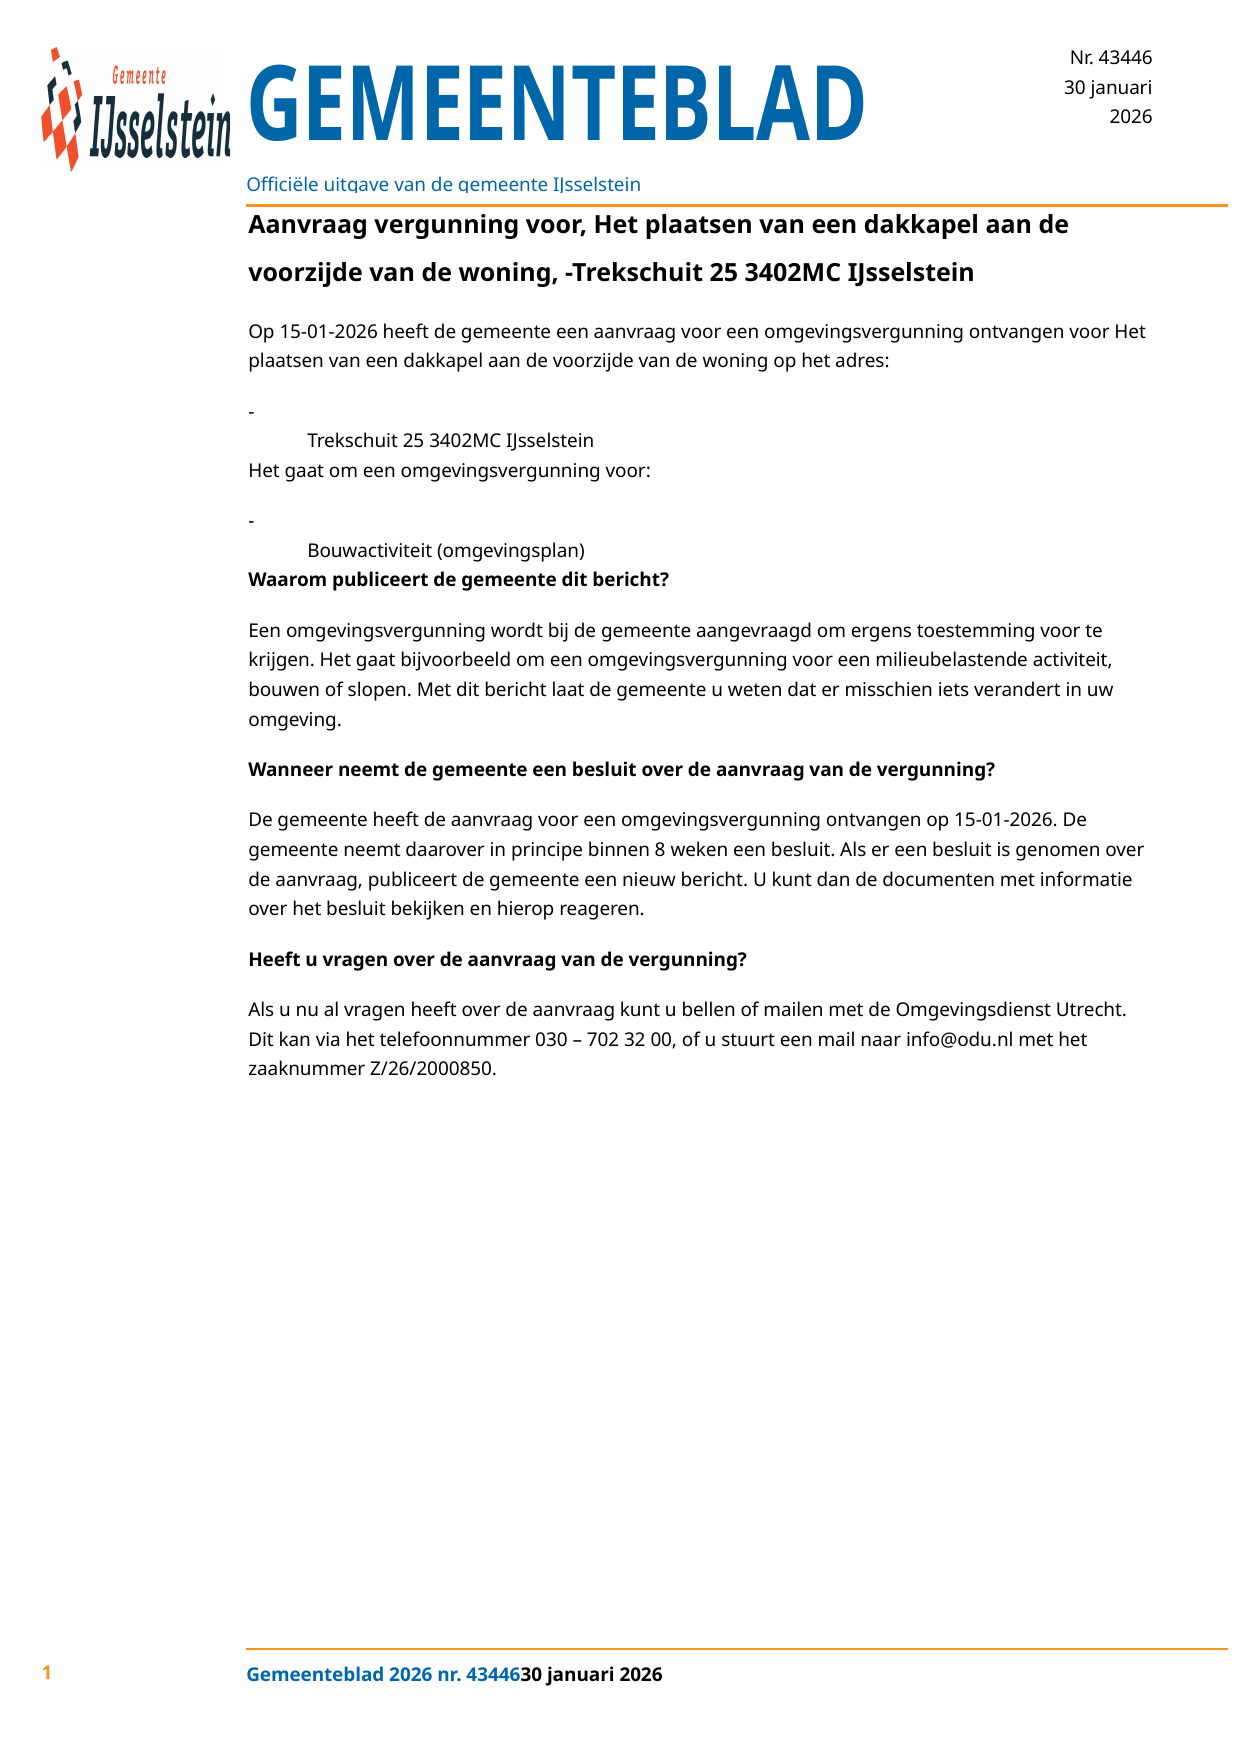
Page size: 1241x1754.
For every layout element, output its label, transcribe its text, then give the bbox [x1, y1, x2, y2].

list Bouwactiviteit (omgevingsplan) [248, 537, 1152, 563]
list Trekschuit 25 3402MC IJsselstein [248, 427, 1152, 453]
text Aanvraag vergunning voor, Het plaatsen van een dakkapel aan de voorzijde van de woning, -Trekschuit 25 3402MC IJsselstein [248, 207, 1152, 288]
text Als u nu al vragen heeft over de aanvraag kunt u bellen of mailen met de Omgevingsdienst Utrecht. Dit kan via het telefoonnummer 030 – 702 32 00, of u stuurt een mail naar info@odu.nl met het zaaknummer Z/26/2000850. [248, 996, 1152, 1081]
text Op 15-01-2026 heeft de gemeente een aanvraag voor een omgevingsvergunning ontvangen voor Het plaatsen van een dakkapel aan de voorzijde van de woning op het adres: [248, 318, 1152, 373]
text Heeft u vragen over de aanvraag van de vergunning? [248, 946, 1152, 972]
text Waarom publiceert de gemeente dit bericht? [248, 567, 1152, 592]
text Het gaat om een omgevingsvergunning voor: [248, 457, 1152, 483]
text De gemeente heeft de aanvraag voor een omgevingsvergunning ontvangen op 15-01-2026. De gemeente neemt daarover in principe binnen 8 weken een besluit. Als er een besluit is genomen over de aanvraag, publiceert de gemeente een nieuw bericht. U kunt dan de documenten met informatie over het besluit bekijken en hierop reageren. [248, 807, 1152, 921]
picture [41, 47, 231, 172]
text Wanneer neemt de gemeente een besluit over de aanvraag van de vergunning? [248, 756, 1152, 782]
text Een omgevingsvergunning wordt bij de gemeente aangevraagd om ergens toestemming voor te krijgen. Het gaat bijvoorbeeld om een omgevingsvergunning voor een milieubelastende activiteit, bouwen of slopen. Met dit bericht laat de gemeente u weten dat er misschien iets verandert in uw omgeving. [248, 617, 1152, 732]
